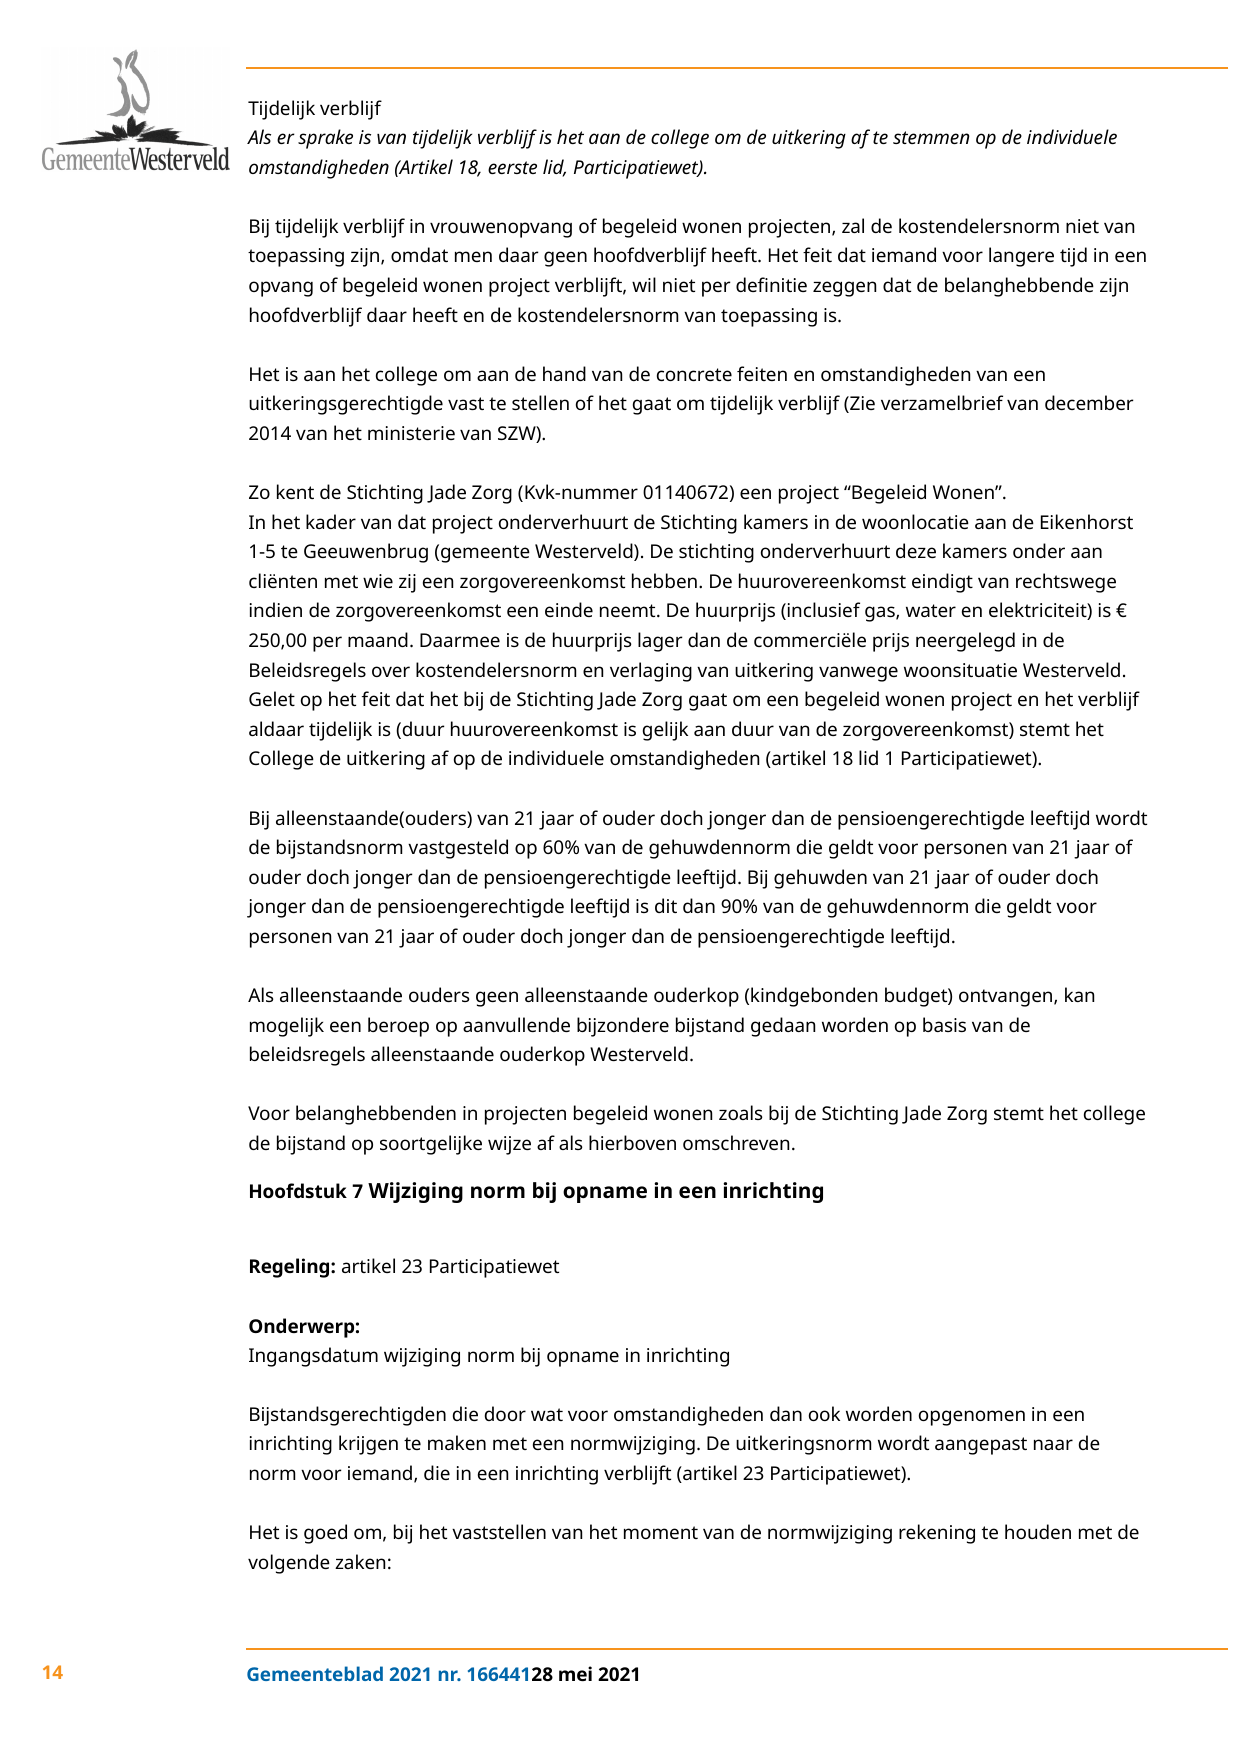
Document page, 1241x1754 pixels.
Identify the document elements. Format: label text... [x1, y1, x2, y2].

text Zo kent de Stichting Jade Zorg (Kvk-nummer 01140672) een project “Begeleid Wonen”. [248, 479, 1152, 505]
text Als alleenstaande ouders geen alleenstaande ouderkop (kindgebonden budget) ontvangen, kan mogelijk een beroep op aanvullende bijzondere bijstand gedaan worden op basis van de beleidsregels alleenstaande ouderkop Westerveld. [248, 982, 1152, 1067]
text Als er sprake is van tijdelijk verblijf is het aan de college om de uitkering af te stemmen op de individuele omstandigheden (Artikel 18, eerste lid, Participatiewet). [248, 124, 1152, 180]
text Bij alleenstaande(ouders) van 21 jaar of ouder doch jonger dan de pensioengerechtigde leeftijd wordt de bijstandsnorm vastgesteld op 60% van de gehuwdennorm die geldt voor personen van 21 jaar of ouder doch jonger dan de pensioengerechtigde leeftijd. Bij gehuwden van 21 jaar of ouder doch jonger dan de pensioengerechtigde leeftijd is dit dan 90% van de gehuwdennorm die geldt voor personen van 21 jaar of ouder doch jonger dan de pensioengerechtigde leeftijd. [248, 805, 1152, 949]
text Hoofdstuk 7 Wijziging norm bij opname in een inrichting [248, 1176, 1152, 1204]
text Tijdelijk verblijf [248, 95, 1152, 121]
text Het is goed om, bij het vaststellen van het moment van de normwijziging rekening te houden met de volgende zaken: [248, 1519, 1152, 1574]
text Bij tijdelijk verblijf in vrouwenopvang of begeleid wonen projecten, zal de kostendelersnorm niet van toepassing zijn, omdat men daar geen hoofdverblijf heeft. Het feit dat iemand voor langere tijd in een opvang of begeleid wonen project verblijft, wil niet per definitie zeggen dat de belanghebbende zijn hoofdverblijf daar heeft en de kostendelersnorm van toepassing is. [248, 213, 1152, 328]
text In het kader van dat project onderverhuurt de Stichting kamers in de woonlocatie aan de Eikenhorst 1-5 te Geeuwenbrug (gemeente Westerveld). De stichting onderverhuurt deze kamers onder aan cliënten met wie zij een zorgovereenkomst hebben. De huurovereenkomst eindigt van rechtswege indien de zorgovereenkomst een einde neemt. De huurprijs (inclusief gas, water en elektriciteit) is € 250,00 per maand. Daarmee is de huurprijs lager dan de commerciële prijs neergelegd in de Beleidsregels over kostendelersnorm en verlaging van uitkering vanwege woonsituatie Westerveld. Gelet op het feit dat het bij de Stichting Jade Zorg gaat om een begeleid wonen project en het verblijf aldaar tijdelijk is (duur huurovereenkomst is gelijk aan duur van de zorgovereenkomst) stemt het College de uitkering af op de individuele omstandigheden (artikel 18 lid 1 Participatiewet). [248, 509, 1152, 771]
text Voor belanghebbenden in projecten begeleid wonen zoals bij de Stichting Jade Zorg stemt het college de bijstand op soortgelijke wijze af als hierboven omschreven. [248, 1101, 1152, 1156]
text Het is aan het college om aan de hand van de concrete feiten en omstandigheden van een uitkeringsgerechtigde vast te stellen of het gaat om tijdelijk verblijf (Zie verzamelbrief van december 2014 van het ministerie van SZW). [248, 361, 1152, 446]
picture [41, 47, 231, 172]
table_header Regeling: artikel 23 Participatiewet Onderwerp: Ingangsdatum wijziging norm bij opname in inrichting [248, 1254, 1152, 1368]
text Bijstandsgerechtigden die door wat voor omstandigheden dan ook worden opgenomen in een inrichting krijgen te maken met een normwijziging. De uitkeringsnorm wordt aangepast naar de norm voor iemand, die in een inrichting verblijft (artikel 23 Participatiewet). [248, 1401, 1152, 1486]
